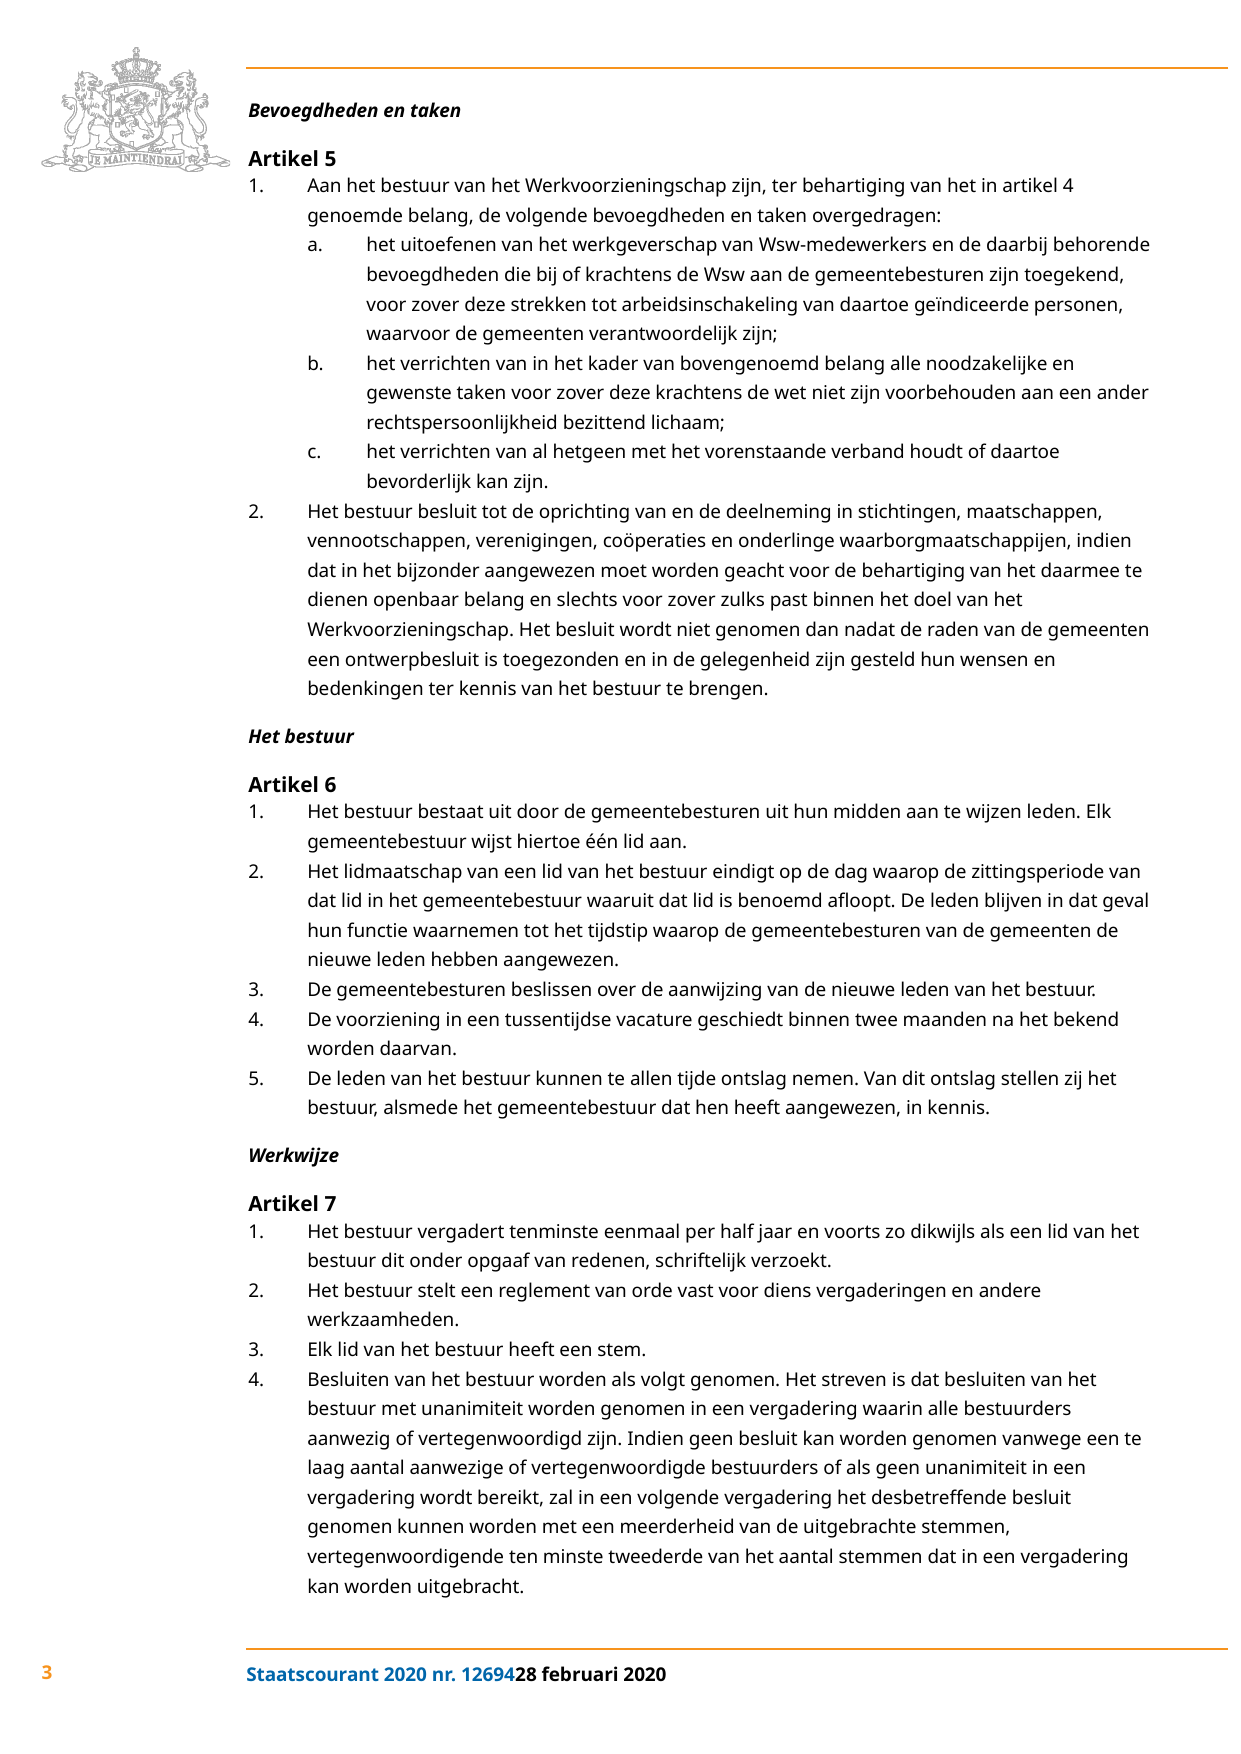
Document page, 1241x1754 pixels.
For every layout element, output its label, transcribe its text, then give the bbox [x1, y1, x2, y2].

list De leden van het bestuur kunnen te allen tijde ontslag nemen. Van dit ontslag stellen zij het bestuur, alsmede het gemeentebestuur dat hen heeft aangewezen, in kennis. [248, 1065, 1152, 1120]
list De voorziening in een tussentijdse vacature geschiedt binnen twee maanden na het bekend worden daarvan. [248, 1006, 1152, 1061]
list Het bestuur stelt een reglement van orde vast voor diens vergaderingen en andere werkzaamheden. [248, 1277, 1152, 1332]
text Artikel 6 [248, 770, 1152, 799]
list Aan het bestuur van het Werkvoorzieningschap zijn, ter behartiging van het in artikel 4 genoemde belang, de volgende bevoegdheden en taken overgedragen: [248, 172, 1152, 228]
list Het bestuur bestaat uit door de gemeentebesturen uit hun midden aan te wijzen leden. Elk gemeentebestuur wijst hiertoe één lid aan. [248, 799, 1152, 854]
list het verrichten van al hetgeen met het vorenstaande verband houdt of daartoe bevorderlijk kan zijn. [307, 439, 1152, 494]
list Besluiten van het bestuur worden als volgt genomen. Het streven is dat besluiten van het bestuur met unanimiteit worden genomen in een vergadering waarin alle bestuurders aanwezig of vertegenwoordigd zijn. Indien geen besluit kan worden genomen vanwege een te laag aantal aanwezige of vertegenwoordigde bestuurders of als geen unanimiteit in een vergadering wordt bereikt, zal in een volgende vergadering het desbetreffende besluit genomen kunnen worden met een meerderheid van de uitgebrachte stemmen, vertegenwoordigende ten minste tweederde van het aantal stemmen dat in een vergadering kan worden uitgebracht. [248, 1366, 1152, 1599]
text Werkwijze [248, 1140, 1152, 1169]
text Het bestuur [248, 721, 1152, 749]
list Het bestuur besluit tot de oprichting van en de deelneming in stichtingen, maatschappen, vennootschappen, verenigingen, coöperaties en onderlinge waarborgmaatschappijen, indien dat in het bijzonder aangewezen moet worden geacht voor de behartiging van het daarmee te dienen openbaar belang en slechts voor zover zulks past binnen het doel van het Werkvoorzieningschap. Het besluit wordt niet genomen dan nadat de raden van de gemeenten een ontwerpbesluit is toegezonden en in de gelegenheid zijn gesteld hun wensen en bedenkingen ter kennis van het bestuur te brengen. [248, 498, 1152, 701]
list Het lidmaatschap van een lid van het bestuur eindigt op de dag waarop de zittingsperiode van dat lid in het gemeentebestuur waaruit dat lid is benoemd afloopt. De leden blijven in dat geval hun functie waarnemen tot het tijdstip waarop de gemeentebesturen van de gemeenten de nieuwe leden hebben aangewezen. [248, 858, 1152, 972]
list Elk lid van het bestuur heeft een stem. [248, 1336, 1152, 1362]
text Artikel 7 [248, 1189, 1152, 1218]
text Bevoegdheden en taken [248, 95, 1152, 123]
text Artikel 5 [248, 144, 1152, 172]
picture [41, 47, 231, 172]
list het uitoefenen van het werkgeverschap van Wsw-medewerkers en de daarbij behorende bevoegdheden die bij of krachtens de Wsw aan de gemeentebesturen zijn toegekend, voor zover deze strekken tot arbeidsinschakeling van daartoe geïndiceerde personen, waarvoor de gemeenten verantwoordelijk zijn; [307, 232, 1152, 346]
list Het bestuur vergadert tenminste eenmaal per half jaar en voorts zo dikwijls als een lid van het bestuur dit onder opgaaf van redenen, schriftelijk verzoekt. [248, 1218, 1152, 1273]
list het verrichten van in het kader van bovengenoemd belang alle noodzakelijke en gewenste taken voor zover deze krachtens de wet niet zijn voorbehouden aan een ander rechtspersoonlijkheid bezittend lichaam; [307, 350, 1152, 435]
list De gemeentebesturen beslissen over de aanwijzing van de nieuwe leden van het bestuur. [248, 976, 1152, 1002]
